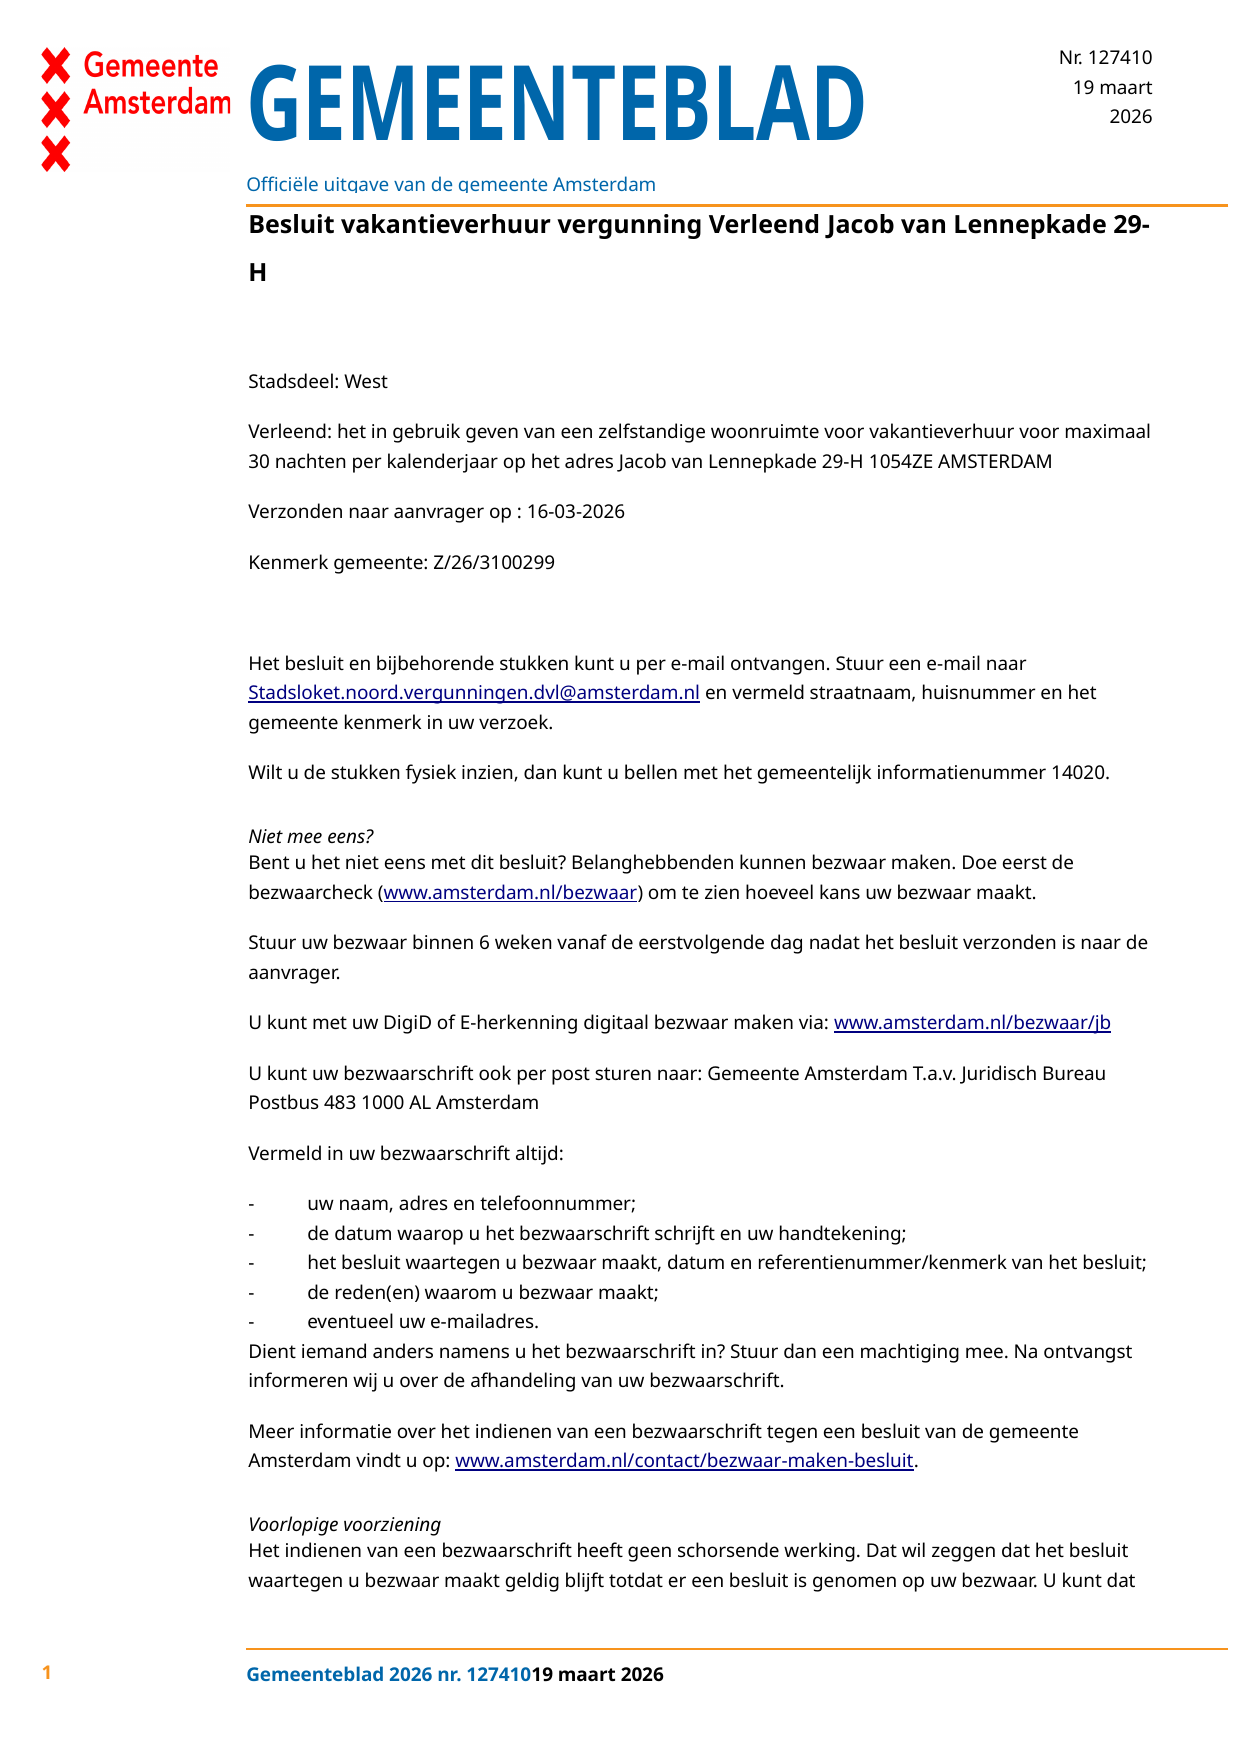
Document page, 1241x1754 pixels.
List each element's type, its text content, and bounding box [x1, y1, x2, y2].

text Niet mee eens? [248, 823, 1152, 849]
text Voorlopige voorziening [248, 1512, 1152, 1537]
text Wilt u de stukken fysiek inzien, dan kunt u bellen met het gemeentelijk informatienummer 14020. [248, 759, 1152, 785]
list de reden(en) waarom u bezwaar maakt; [248, 1279, 1152, 1304]
list de datum waarop u het bezwaarschrift schrijft en uw handtekening; [248, 1220, 1152, 1245]
text Vermeld in uw bezwaarschrift altijd: [248, 1140, 1152, 1165]
text Besluit vakantieverhuur vergunning Verleend Jacob van Lennepkade 29-H [248, 207, 1152, 288]
text Meer informatie over het indienen van een bezwaarschrift tegen een besluit van de gemeente Amsterdam vindt u op: www.amsterdam.nl/contact/bezwaar-maken-besluit. [248, 1418, 1152, 1473]
list uw naam, adres en telefoonnummer; [248, 1190, 1152, 1216]
text Kenmerk gemeente: Z/26/3100299 [248, 549, 1152, 575]
text Verzonden naar aanvrager op : 16-03-2026 [248, 499, 1152, 524]
text Stuur uw bezwaar binnen 6 weken vanaf de eerstvolgende dag nadat het besluit verzonden is naar de aanvrager. [248, 929, 1152, 984]
text Het besluit en bijbehorende stukken kunt u per e-mail ontvangen. Stuur een e-mail naar Stadsloket.noord.vergunningen.dvl@amsterdam.nl en vermeld straatnaam, huisnummer en het gemeente kenmerk in uw verzoek. [248, 650, 1152, 735]
text Het indienen van een bezwaarschrift heeft geen schorsende werking. Dat wil zeggen dat het besluit waartegen u bezwaar maakt geldig blijft totdat er een besluit is genomen op uw bezwaar. U kunt dat [248, 1537, 1152, 1593]
text U kunt met uw DigiD of E-herkenning digitaal bezwaar maken via: www.amsterdam.nl/bezwaar/jb [248, 1009, 1152, 1035]
text Verleend: het in gebruik geven van een zelfstandige woonruimte voor vakantieverhuur voor maximaal 30 nachten per kalenderjaar op het adres Jacob van Lennepkade 29-H 1054ZE AMSTERDAM [248, 419, 1152, 474]
text U kunt uw bezwaarschrift ook per post sturen naar: Gemeente Amsterdam T.a.v. Juridisch Bureau Postbus 483 1000 AL Amsterdam [248, 1060, 1152, 1115]
picture [41, 47, 231, 172]
list eventueel uw e-mailadres. [248, 1308, 1152, 1334]
text Dient iemand anders namens u het bezwaarschrift in? Stuur dan een machtiging mee. Na ontvangst informeren wij u over de afhandeling van uw bezwaarschrift. [248, 1338, 1152, 1393]
text Stadsdeel: West [248, 368, 1152, 394]
text Bent u het niet eens met dit besluit? Belanghebbenden kunnen bezwaar maken. Doe eerst de bezwaarcheck (www.amsterdam.nl/bezwaar) om te zien hoeveel kans uw bezwaar maakt. [248, 849, 1152, 904]
list het besluit waartegen u bezwaar maakt, datum en referentienummer/kenmerk van het besluit; [248, 1249, 1152, 1275]
